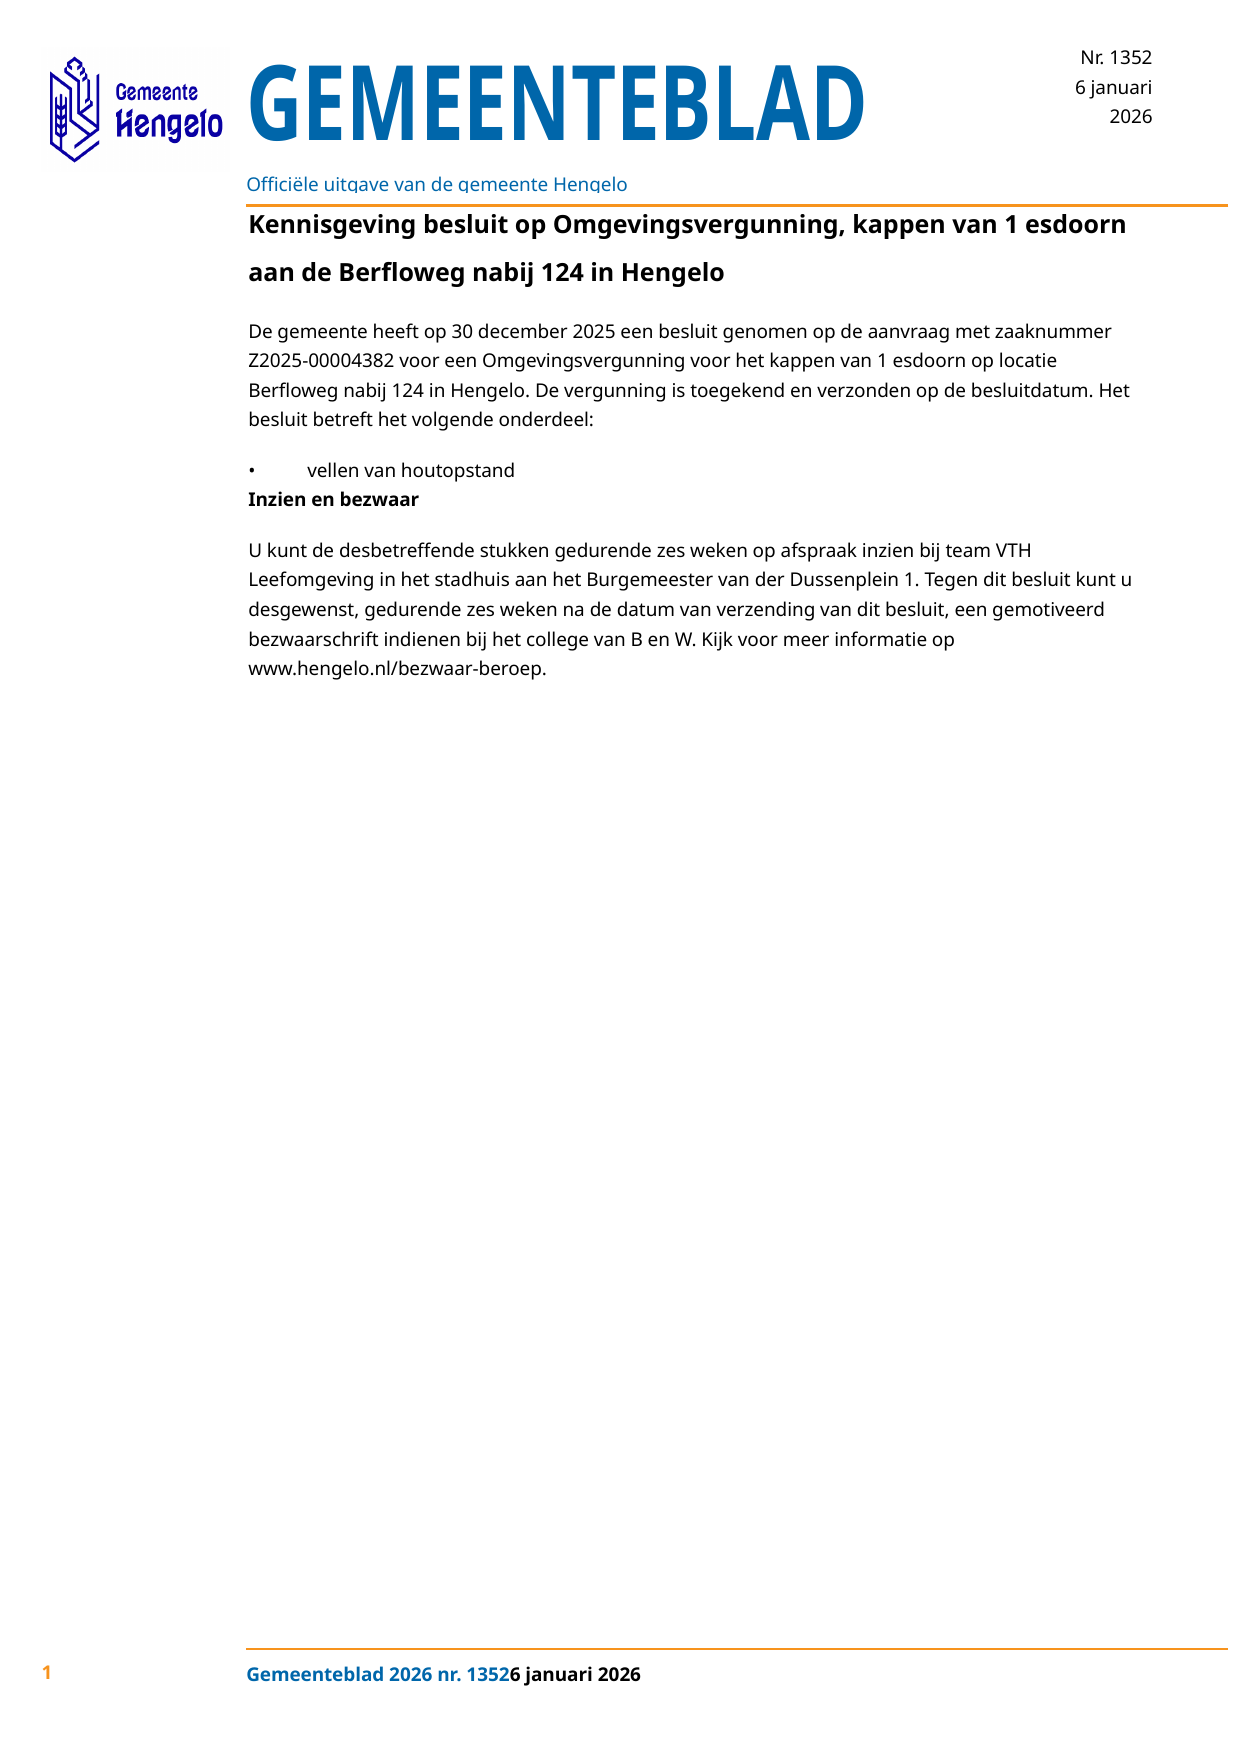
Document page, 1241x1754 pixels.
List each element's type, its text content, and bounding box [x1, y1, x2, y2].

text Inzien en bezwaar [248, 487, 1152, 512]
list vellen van houtopstand [248, 457, 1152, 483]
text De gemeente heeft op 30 december 2025 een besluit genomen op de aanvraag met zaaknummer Z2025-00004382 voor een Omgevingsvergunning voor het kappen van 1 esdoorn op locatie Berfloweg nabij 124 in Hengelo. De vergunning is toegekend en verzonden op de besluitdatum. Het besluit betreft het volgende onderdeel: [248, 318, 1152, 432]
picture [41, 47, 231, 172]
text U kunt de desbetreffende stukken gedurende zes weken op afspraak inzien bij team VTH Leefomgeving in het stadhuis aan het Burgemeester van der Dussenplein 1. Tegen dit besluit kunt u desgewenst, gedurende zes weken na de datum van verzending van dit besluit, een gemotiveerd bezwaarschrift indienen bij het college van B en W. Kijk voor meer informatie op www.hengelo.nl/bezwaar-beroep. [248, 537, 1152, 681]
text Kennisgeving besluit op Omgevingsvergunning, kappen van 1 esdoorn aan de Berfloweg nabij 124 in Hengelo [248, 207, 1152, 288]
